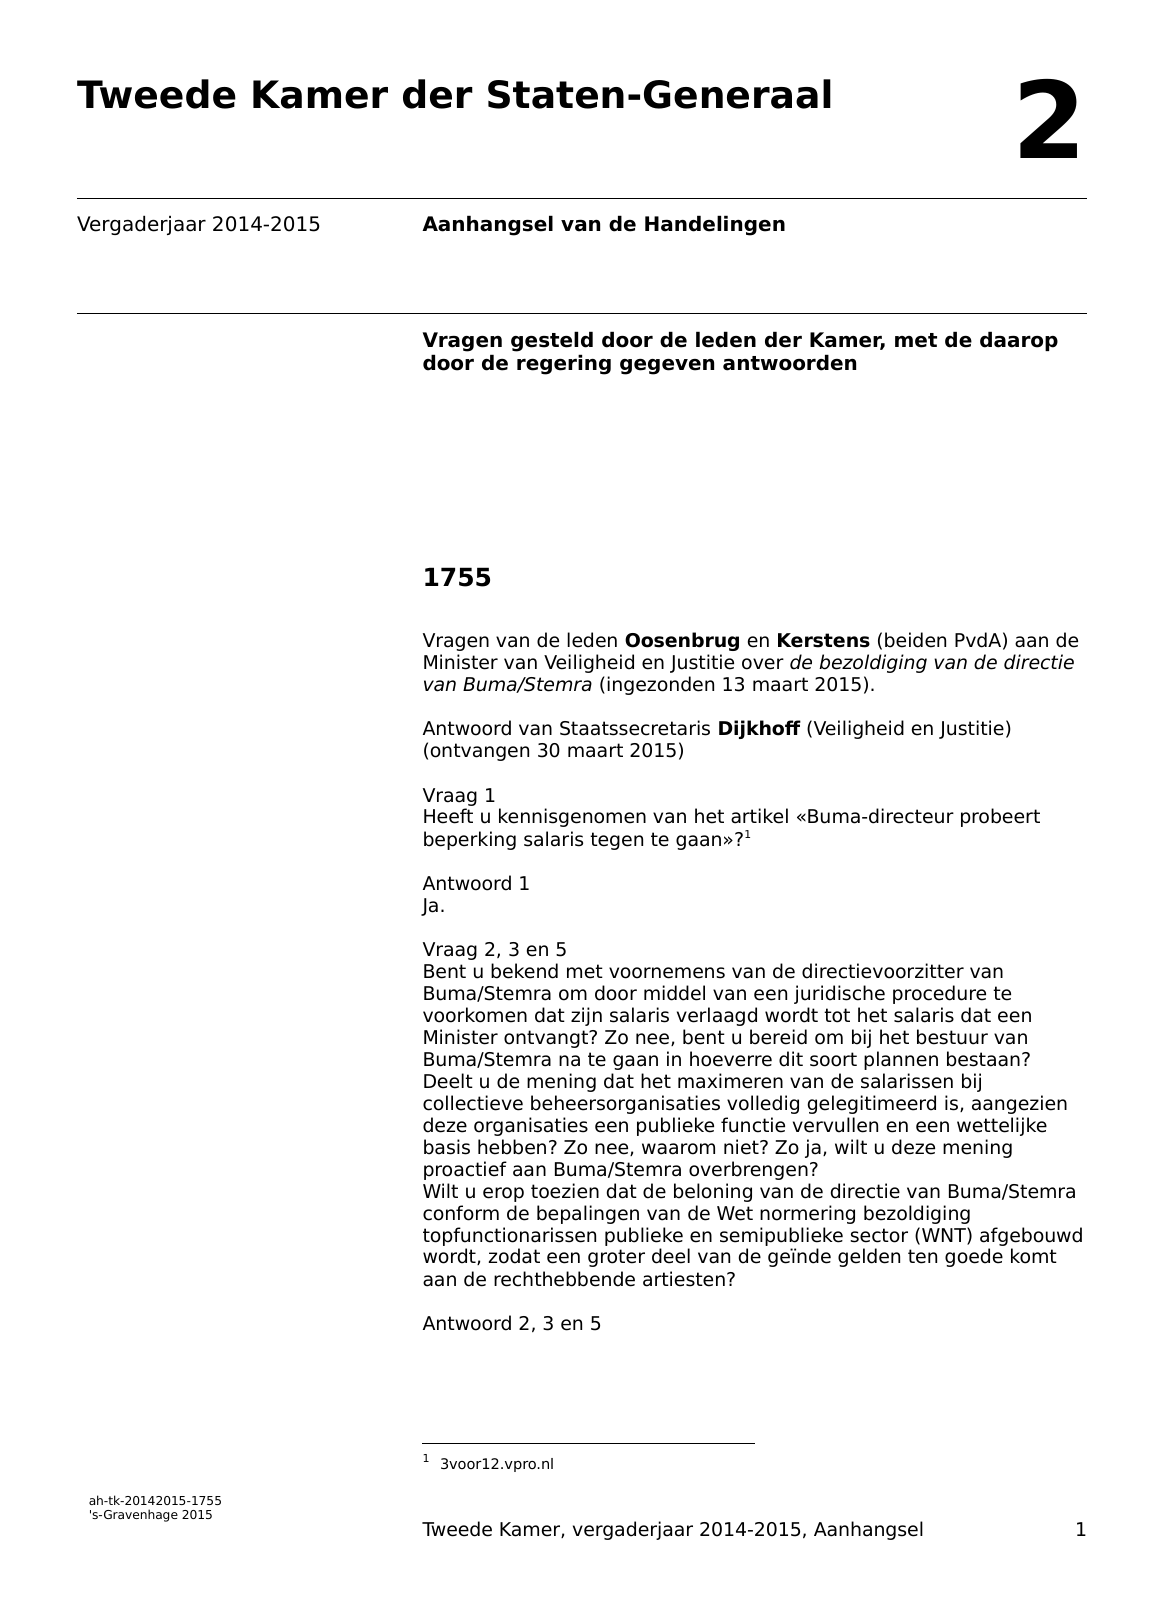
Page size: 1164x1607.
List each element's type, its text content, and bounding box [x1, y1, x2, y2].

text Deelt u de mening dat het maximeren van de salarissen bij collectieve beheersorganisaties volledig gelegitimeerd is, aangezien deze organisaties een publieke functie vervullen en een wettelijke basis hebben? Zo nee, waarom niet? Zo ja, wilt u deze mening proactief aan Buma/Stemra overbrengen? [422, 1071, 1087, 1181]
text 3voor12.vpro.nl [422, 1452, 1087, 1474]
text Vragen van de leden Oosenbrug en Kerstens (beiden PvdA) aan de Minister van Veiligheid en Justitie over de bezoldiging van de directie van Buma/Stemra (ingezonden 13 maart 2015). [422, 630, 1087, 696]
table_cell Vragen gesteld door de leden der Kamer, met de daarop door de regering gegeven antwoorden [422, 314, 1087, 375]
text Heeft u kennisgenomen van het artikel «Buma-directeur probeert beperking salaris tegen te gaan»? [422, 806, 1087, 850]
text Vraag 2, 3 en 5 [422, 939, 1087, 961]
text Antwoord 2, 3 en 5 [422, 1313, 1087, 1334]
text Wilt u erop toezien dat de beloning van de directie van Buma/Stemra conform de bepalingen van de Wet normering bezoldiging topfunctionarissen publieke en semipublieke sector (WNT) afgebouwd wordt, zodat een groter deel van de geïnde gelden ten goede komt aan de rechthebbende artiesten? [422, 1181, 1087, 1290]
text Antwoord van Staatssecretaris Dijkhoff (Veiligheid en Justitie) (ontvangen 30 maart 2015) [422, 718, 1087, 762]
text Bent u bekend met voornemens van de directievoorzitter van Buma/Stemra om door middel van een juridische procedure te voorkomen dat zijn salaris verlaagd wordt tot het salaris dat een Minister ontvangt? Zo nee, bent u bereid om bij het bestuur van Buma/Stemra na te gaan in hoeverre dit soort plannen bestaan? [422, 961, 1087, 1071]
text Vraag 1 [422, 784, 1087, 806]
text ah-tk-20142015-1755 [88, 1494, 323, 1508]
text 1755 [422, 563, 1087, 592]
table_header 2 [886, 59, 1087, 198]
table_cell Vergaderjaar 2014-2015 [77, 199, 422, 313]
text Ja. [422, 894, 1087, 917]
table_cell [77, 314, 422, 375]
table_header Tweede Kamer der Staten-Generaal [77, 59, 886, 198]
text 's-Gravenhage 2015 [88, 1508, 323, 1522]
table_cell Aanhangsel van de Handelingen [422, 199, 1087, 313]
text Antwoord 1 [422, 873, 1087, 894]
